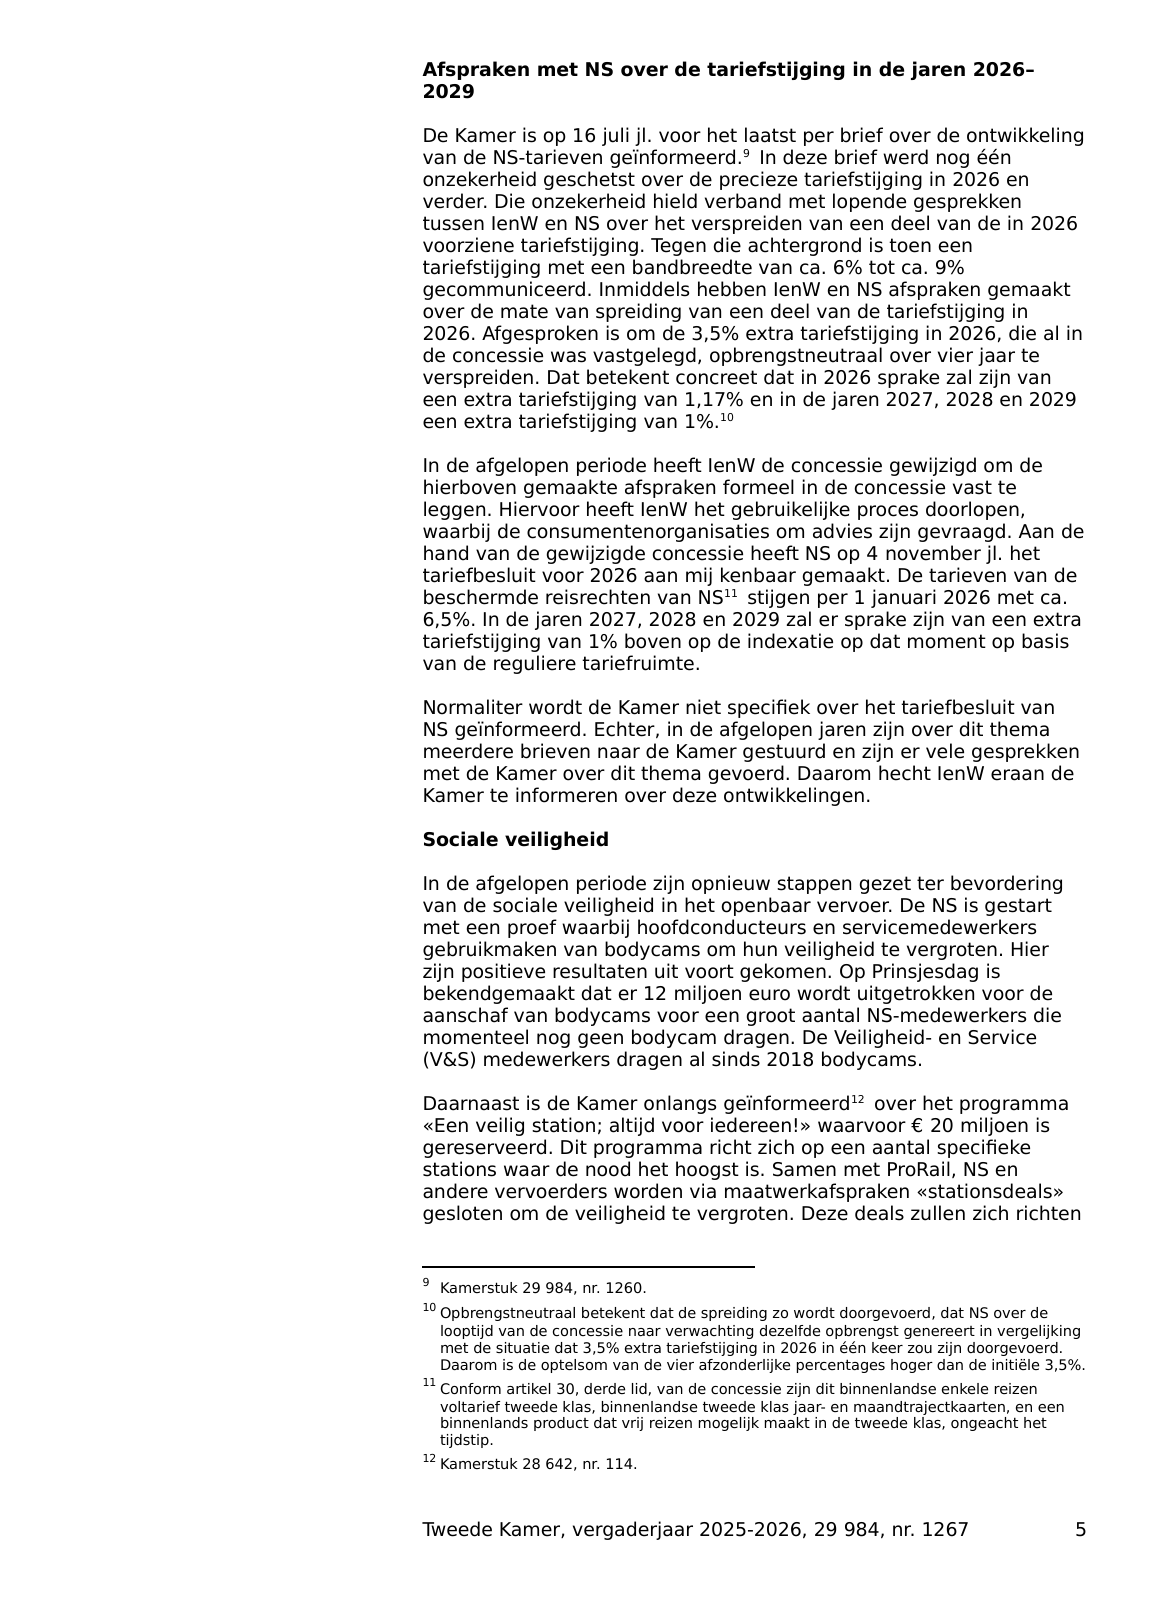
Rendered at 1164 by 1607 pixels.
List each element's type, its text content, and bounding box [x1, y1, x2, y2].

text Kamerstuk 28 642, nr. 114. [422, 1452, 1087, 1474]
subtitle Sociale veiligheid [422, 829, 1087, 851]
text Normaliter wordt de Kamer niet specifiek over het tariefbesluit van NS geïnformeerd. Echter, in de afgelopen jaren zijn over dit thema meerdere brieven naar de Kamer gestuurd en zijn er vele gesprekken met de Kamer over dit thema gevoerd. Daarom hecht IenW eraan de Kamer te informeren over deze ontwikkelingen. [422, 697, 1087, 807]
text In de afgelopen periode zijn opnieuw stappen gezet ter bevordering van de sociale veiligheid in het openbaar vervoer. De NS is gestart met een proef waarbij hoofdconducteurs en servicemedewerkers gebruikmaken van bodycams om hun veiligheid te vergroten. Hier zijn positieve resultaten uit voort gekomen. Op Prinsjesdag is bekendgemaakt dat er 12 miljoen euro wordt uitgetrokken voor de aanschaf van bodycams voor een groot aantal NS-medewerkers die momenteel nog geen bodycam dragen. De Veiligheid- en Service (V&S) medewerkers dragen al sinds 2018 bodycams. [422, 873, 1087, 1071]
text Conform artikel 30, derde lid, van de concessie zijn dit binnenlandse enkele reizen voltarief tweede klas, binnenlandse tweede klas jaar- en maandtrajectkaarten, en een binnenlands product dat vrij reizen mogelijk maakt in de tweede klas, ongeacht het tijdstip. [422, 1377, 1087, 1449]
text De Kamer is op 16 juli jl. voor het laatst per brief over de ontwikkeling van de NS-tarieven geïnformeerd. In deze brief werd nog één onzekerheid geschetst over de precieze tariefstijging in 2026 en verder. Die onzekerheid hield verband met lopende gesprekken tussen IenW en NS over het verspreiden van een deel van de in 2026 voorziene tariefstijging. Tegen die achtergrond is toen een tariefstijging met een bandbreedte van ca. 6% tot ca. 9% gecommuniceerd. Inmiddels hebben IenW en NS afspraken gemaakt over de mate van spreiding van een deel van de tariefstijging in 2026. Afgesproken is om de 3,5% extra tariefstijging in 2026, die al in de concessie was vastgelegd, opbrengstneutraal over vier jaar te verspreiden. Dat betekent concreet dat in 2026 sprake zal zijn van een extra tariefstijging van 1,17% en in de jaren 2027, 2028 en 2029 een extra tariefstijging van 1%. [422, 125, 1087, 433]
text Kamerstuk 29 984, nr. 1260. [422, 1276, 1087, 1298]
subtitle Afspraken met NS over de tariefstijging in de jaren 2026–2029 [422, 59, 1087, 103]
text In de afgelopen periode heeft IenW de concessie gewijzigd om de hierboven gemaakte afspraken formeel in de concessie vast te leggen. Hiervoor heeft IenW het gebruikelijke proces doorlopen, waarbij de consumentenorganisaties om advies zijn gevraagd. Aan de hand van de gewijzigde concessie heeft NS op 4 november jl. het tariefbesluit voor 2026 aan mij kenbaar gemaakt. De tarieven van de beschermde reisrechten van NS stijgen per 1 januari 2026 met ca. 6,5%. In de jaren 2027, 2028 en 2029 zal er sprake zijn van een extra tariefstijging van 1% boven op de indexatie op dat moment op basis van de reguliere tariefruimte. [422, 455, 1087, 675]
text Daarnaast is de Kamer onlangs geïnformeerd over het programma «Een veilig station; altijd voor iedereen!» waarvoor € 20 miljoen is gereserveerd. Dit programma richt zich op een aantal specifieke stations waar de nood het hoogst is. Samen met ProRail, NS en andere vervoerders worden via maatwerkafspraken «stationsdeals» gesloten om de veiligheid te vergroten. Deze deals zullen zich richten [422, 1093, 1087, 1225]
text Opbrengstneutraal betekent dat de spreiding zo wordt doorgevoerd, dat NS over de looptijd van de concessie naar verwachting dezelfde opbrengst genereert in vergelijking met de situatie dat 3,5% extra tariefstijging in 2026 in één keer zou zijn doorgevoerd. Daarom is de optelsom van de vier afzonderlijke percentages hoger dan de initiële 3,5%. [422, 1301, 1087, 1374]
